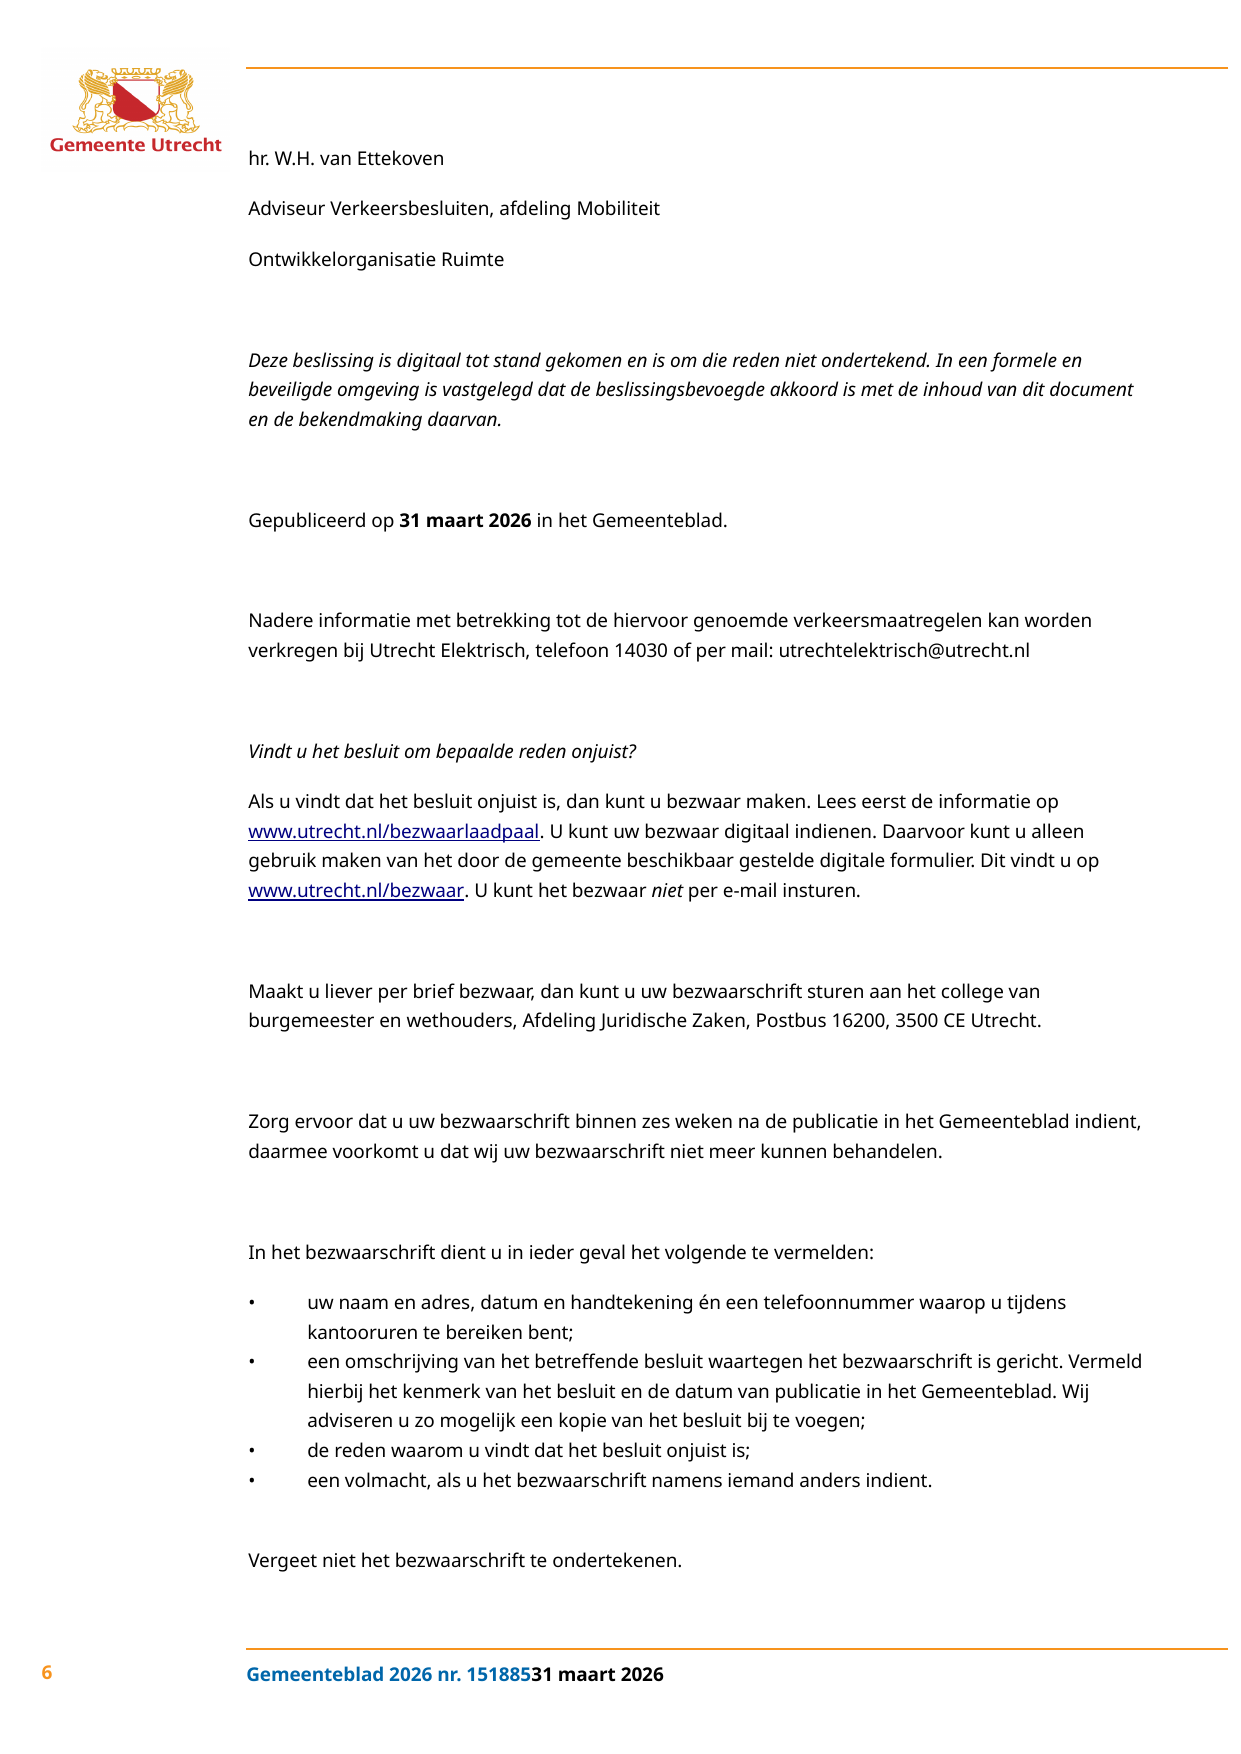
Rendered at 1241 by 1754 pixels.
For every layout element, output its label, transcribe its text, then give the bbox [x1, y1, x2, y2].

text Nadere informatie met betrekking tot de hiervoor genoemde verkeersmaatregelen kan worden verkregen bij Utrecht Elektrisch, telefoon 14030 of per mail: utrechtelektrisch@utrecht.nl [248, 608, 1152, 663]
text Vindt u het besluit om bepaalde reden onjuist? [248, 738, 1152, 764]
text Ontwikkelorganisatie Ruimte [248, 246, 1152, 272]
text hr. W.H. van Ettekoven [248, 145, 1152, 171]
text Gepubliceerd op 31 maart 2026 in het Gemeenteblad. [248, 507, 1152, 533]
list de reden waarom u vindt dat het besluit onjuist is; [248, 1437, 1152, 1463]
picture [41, 47, 231, 172]
text Deze beslissing is digitaal tot stand gekomen en is om die reden niet ondertekend. In een formele en beveiligde omgeving is vastgelegd dat de beslissingsbevoegde akkoord is met de inhoud van dit document en de bekendmaking daarvan. [248, 347, 1152, 432]
text Vergeet niet het bezwaarschrift te ondertekenen. [248, 1547, 1152, 1573]
list uw naam en adres, datum en handtekening én een telefoonnummer waarop u tijdens kantooruren te bereiken bent; [248, 1289, 1152, 1345]
text Als u vindt dat het besluit onjuist is, dan kunt u bezwaar maken. Lees eerst de informatie op www.utrecht.nl/bezwaarlaadpaal. U kunt uw bezwaar digitaal indienen. Daarvoor kunt u alleen gebruik maken van het door de gemeente beschikbaar gestelde digitale formulier. Dit vindt u op www.utrecht.nl/bezwaar. U kunt het bezwaar niet per e-mail insturen. [248, 788, 1152, 903]
text In het bezwaarschrift dient u in ieder geval het volgende te vermelden: [248, 1239, 1152, 1265]
text Adviseur Verkeersbesluiten, afdeling Mobiliteit [248, 196, 1152, 221]
text Maakt u liever per brief bezwaar, dan kunt u uw bezwaarschrift sturen aan het college van burgemeester en wethouders, Afdeling Juridische Zaken, Postbus 16200, 3500 CE Utrecht. [248, 978, 1152, 1033]
list een volmacht, als u het bezwaarschrift namens iemand anders indient. [248, 1467, 1152, 1493]
text Zorg ervoor dat u uw bezwaarschrift binnen zes weken na de publicatie in het Gemeenteblad indient, daarmee voorkomt u dat wij uw bezwaarschrift niet meer kunnen behandelen. [248, 1108, 1152, 1164]
list een omschrijving van het betreffende besluit waartegen het bezwaarschrift is gericht. Vermeld hierbij het kenmerk van het besluit en de datum van publicatie in het Gemeenteblad. Wij adviseren u zo mogelijk een kopie van het besluit bij te voegen; [248, 1348, 1152, 1433]
